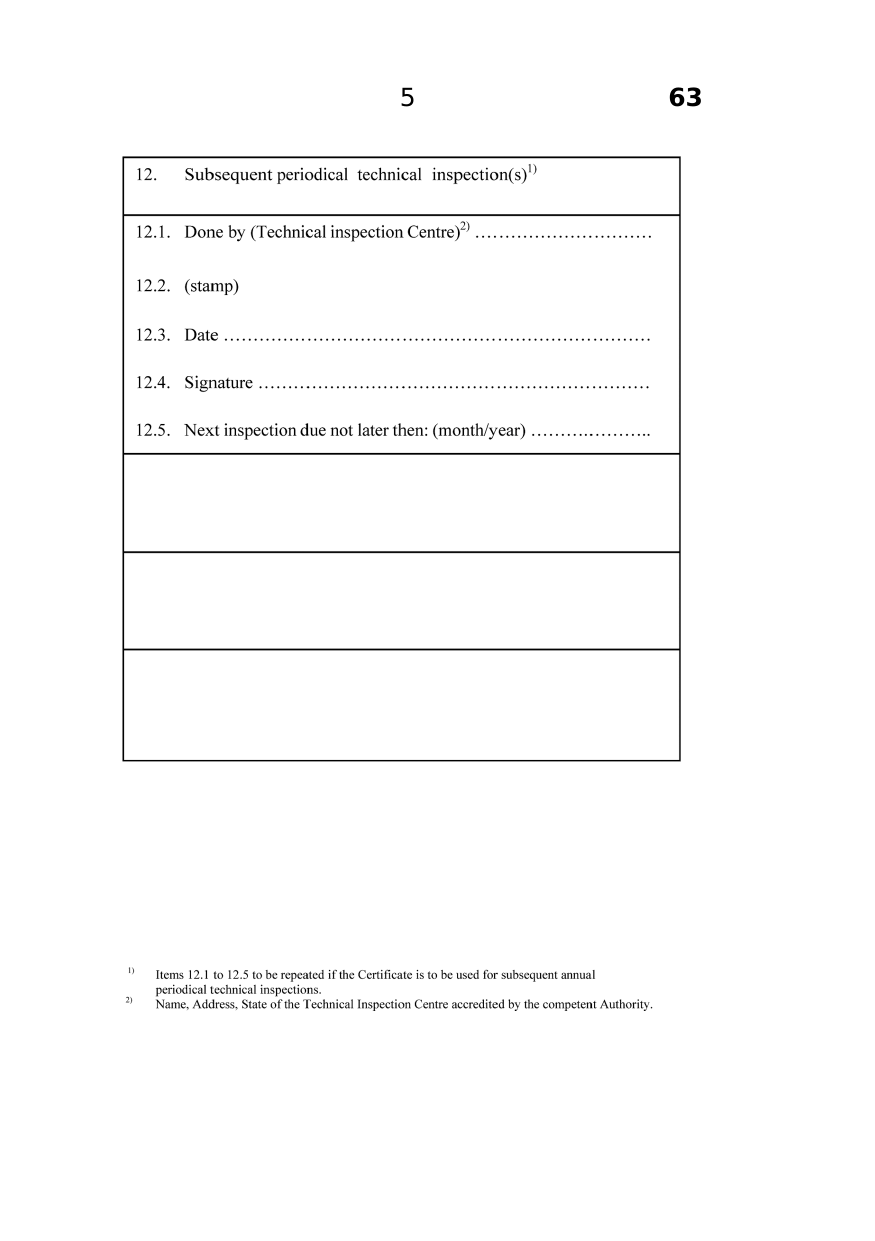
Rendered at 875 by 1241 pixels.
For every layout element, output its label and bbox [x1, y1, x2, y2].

picture [118, 151, 686, 1020]
